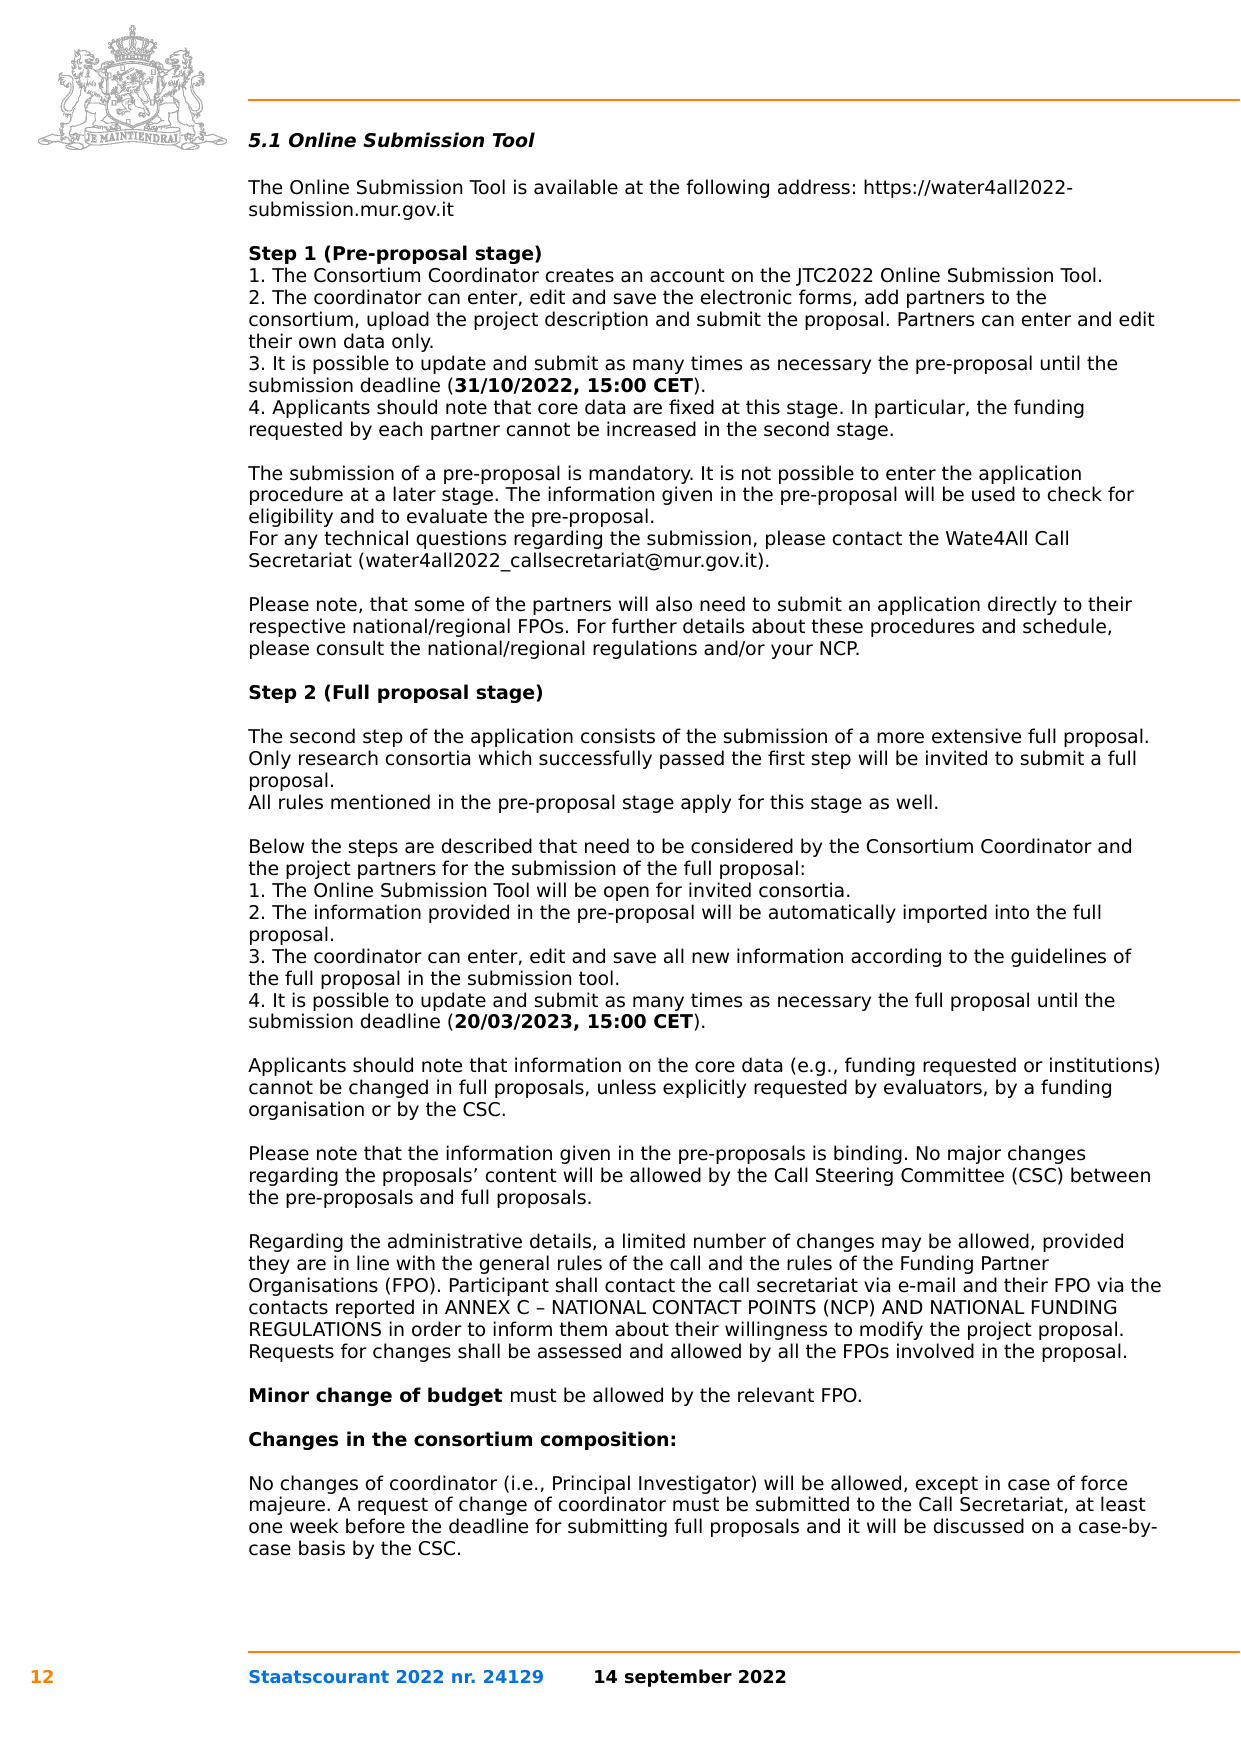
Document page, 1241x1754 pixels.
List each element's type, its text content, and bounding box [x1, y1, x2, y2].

subtitle Step 2 (Full proposal stage) [248, 682, 1163, 704]
text All rules mentioned in the pre-proposal stage apply for this stage as well. [248, 792, 1163, 814]
text The submission of a pre-proposal is mandatory. It is not possible to enter the application procedure at a later stage. The information given in the pre-proposal will be used to check for eligibility and to evaluate the pre-proposal. [248, 462, 1163, 528]
text Regarding the administrative details, a limited number of changes may be allowed, provided they are in line with the general rules of the call and the rules of the Funding Partner Organisations (FPO). Participant shall contact the call secretariat via e-mail and their FPO via the contacts reported in ANNEX C – NATIONAL CONTACT POINTS (NCP) AND NATIONAL FUNDING REGULATIONS in order to inform them about their willingness to modify the project proposal. Requests for changes shall be assessed and allowed by all the FPOs involved in the proposal. [248, 1231, 1163, 1363]
text 3. It is possible to update and submit as many times as necessary the pre-proposal until the submission deadline (31/10/2022, 15:00 CET). [248, 353, 1163, 397]
text No changes of coordinator (i.e., Principal Investigator) will be allowed, except in case of force majeure. A request of change of coordinator must be submitted to the Call Secretariat, at least one week before the deadline for submitting full proposals and it will be discussed on a case-by-case basis by the CSC. [248, 1472, 1163, 1560]
text For any technical questions regarding the submission, please contact the Wate4All Call Secretariat (water4all2022_callsecretariat@mur.gov.it). [248, 528, 1163, 572]
text 4. It is possible to update and submit as many times as necessary the full proposal until the submission deadline (20/03/2023, 15:00 CET). [248, 989, 1163, 1033]
text Please note, that some of the partners will also need to submit an application directly to their respective national/regional FPOs. For further details about these procedures and schedule, please consult the national/regional regulations and/or your NCP. [248, 594, 1163, 660]
text Applicants should note that information on the core data (e.g., funding requested or institutions) cannot be changed in full proposals, unless explicitly requested by evaluators, by a funding organisation or by the CSC. [248, 1055, 1163, 1121]
text Below the steps are described that need to be considered by the Consortium Coordinator and the project partners for the submission of the full proposal: [248, 836, 1163, 879]
text 1. The Online Submission Tool will be open for invited consortia. [248, 879, 1163, 902]
text Please note that the information given in the pre-proposals is binding. No major changes regarding the proposals’ content will be allowed by the Call Steering Committee (CSC) between the pre-proposals and full proposals. [248, 1143, 1163, 1209]
text 2. The information provided in the pre-proposal will be automatically imported into the full proposal. [248, 902, 1163, 946]
text 4. Applicants should note that core data are fixed at this stage. In particular, the funding requested by each partner cannot be increased in the second stage. [248, 397, 1163, 441]
text The second step of the application consists of the submission of a more extensive full proposal. Only research consortia which successfully passed the first step will be invited to submit a full proposal. [248, 726, 1163, 792]
text 1. The Consortium Coordinator creates an account on the JTC2022 Online Submission Tool. [248, 265, 1163, 287]
text 3. The coordinator can enter, edit and save all new information according to the guidelines of the full proposal in the submission tool. [248, 946, 1163, 989]
text 2. The coordinator can enter, edit and save the electronic forms, add partners to the consortium, upload the project description and submit the proposal. Partners can enter and edit their own data only. [248, 287, 1163, 353]
picture [38, 25, 227, 150]
text The Online Submission Tool is available at the following address: https://water4all2022-submission.mur.gov.it [248, 177, 1163, 221]
subtitle Changes in the consortium composition: [248, 1428, 1163, 1451]
text Minor change of budget must be allowed by the relevant FPO. [248, 1385, 1163, 1407]
subtitle Step 1 (Pre-proposal stage) [248, 243, 1163, 265]
subtitle 5.1 Online Submission Tool [248, 130, 1163, 152]
